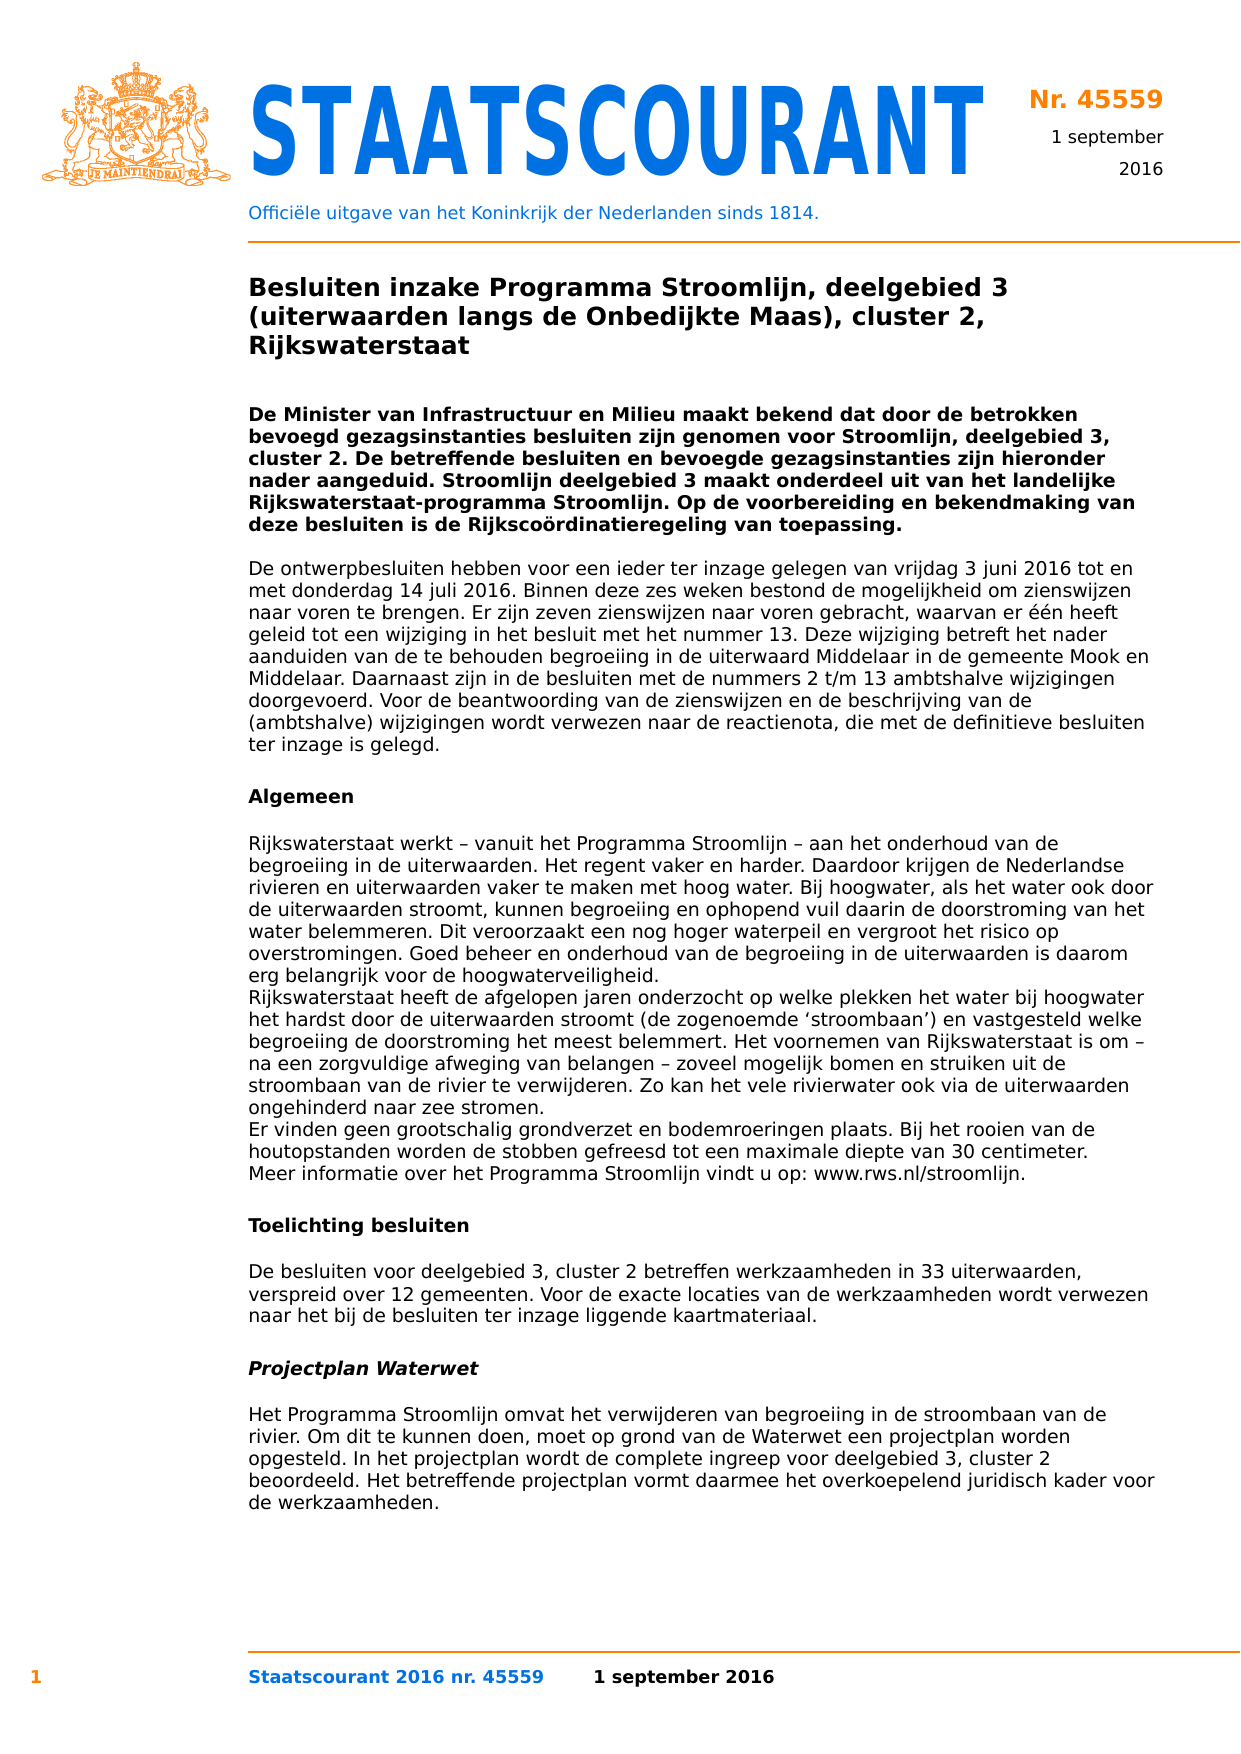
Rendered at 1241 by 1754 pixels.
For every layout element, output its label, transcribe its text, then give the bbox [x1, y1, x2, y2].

text Rijkswaterstaat heeft de afgelopen jaren onderzocht op welke plekken het water bij hoogwater het hardst door de uiterwaarden stroomt (de zogenoemde ‘stroombaan’) en vastgesteld welke begroeiing de doorstroming het meest belemmert. Het voornemen van Rijkswaterstaat is om – na een zorgvuldige afweging van belangen – zoveel mogelijk bomen en struiken uit de stroombaan van de rivier te verwijderen. Zo kan het vele rivierwater ook via de uiterwaarden ongehinderd naar zee stromen. [248, 987, 1163, 1118]
subtitle Projectplan Waterwet [248, 1357, 1163, 1379]
text De ontwerpbesluiten hebben voor een ieder ter inzage gelegen van vrijdag 3 juni 2016 tot en met donderdag 14 juli 2016. Binnen deze zes weken bestond de mogelijkheid om zienswijzen naar voren te brengen. Er zijn zeven zienswijzen naar voren gebracht, waarvan er één heeft geleid tot een wijziging in het besluit met het nummer 13. Deze wijziging betreft het nader aanduiden van de te behouden begroeiing in de uiterwaard Middelaar in de gemeente Mook en Middelaar. Daarnaast zijn in de besluiten met de nummers 2 t/m 13 ambtshalve wijzigingen doorgevoerd. Voor de beantwoording van de zienswijzen en de beschrijving van de (ambtshalve) wijzigingen wordt verwezen naar de reactienota, die met de definitieve besluiten ter inzage is gelegd. [248, 558, 1163, 756]
picture [41, 62, 231, 186]
table_cell Officiële uitgave van het Koninkrijk der Nederlanden sinds 1814. [248, 203, 1240, 241]
text Rijkswaterstaat werkt – vanuit het Programma Stroomlijn – aan het onderhoud van de begroeiing in de uiterwaarden. Het regent vaker en harder. Daardoor krijgen de Nederlandse rivieren en uiterwaarden vaker te maken met hoog water. Bij hoogwater, als het water ook door de uiterwaarden stroomt, kunnen begroeiing en ophopend vuil daarin de doorstroming van het water belemmeren. Dit veroorzaakt een nog hoger waterpeil en vergroot het risico op overstromingen. Goed beheer en onderhoud van de begroeiing in de uiterwaarden is daarom erg belangrijk voor de hoogwaterveiligheid. [248, 833, 1163, 987]
subtitle Besluiten inzake Programma Stroomlijn, deelgebied 3 (uiterwaarden langs de Onbedijkte Maas), cluster 2, Rijkswaterstaat [248, 273, 1163, 361]
subtitle Algemeen [248, 786, 1163, 808]
text Er vinden geen grootschalig grondverzet en bodemroeringen plaats. Bij het rooien van de houtopstanden worden de stobben gefreesd tot een maximale diepte van 30 centimeter. [248, 1118, 1163, 1162]
table_cell 2016 [998, 153, 1240, 203]
subtitle Toelichting besluiten [248, 1214, 1163, 1236]
table_header [25, 62, 248, 241]
text De Minister van Infrastructuur en Milieu maakt bekend dat door de betrokken bevoegd gezagsinstanties besluiten zijn genomen voor Stroomlijn, deelgebied 3, cluster 2. De betreffende besluiten en bevoegde gezagsinstanties zijn hieronder nader aangeduid. Stroomlijn deelgebied 3 maakt onderdeel uit van het landelijke Rijkswaterstaat-programma Stroomlijn. Op de voorbereiding en bekendmaking van deze besluiten is de Rijkscoördinatieregeling van toepassing. [248, 404, 1163, 536]
text Meer informatie over het Programma Stroomlijn vindt u op: www.rws.nl/stroomlijn. [248, 1162, 1163, 1184]
table_cell 1 september [998, 121, 1240, 153]
table_header STAATSCOURANT [248, 62, 998, 203]
text De besluiten voor deelgebied 3, cluster 2 betreffen werkzaamheden in 33 uiterwaarden, verspreid over 12 gemeenten. Voor de exacte locaties van de werkzaamheden wordt verwezen naar het bij de besluiten ter inzage liggende kaartmateriaal. [248, 1261, 1163, 1327]
text Het Programma Stroomlijn omvat het verwijderen van begroeiing in de stroombaan van de rivier. Om dit te kunnen doen, moet op grond van de Waterwet een projectplan worden opgesteld. In het projectplan wordt de complete ingreep voor deelgebied 3, cluster 2 beoordeeld. Het betreffende projectplan vormt daarmee het overkoepelend juridisch kader voor de werkzaamheden. [248, 1404, 1163, 1514]
table_header Nr. 45559 [998, 62, 1240, 121]
